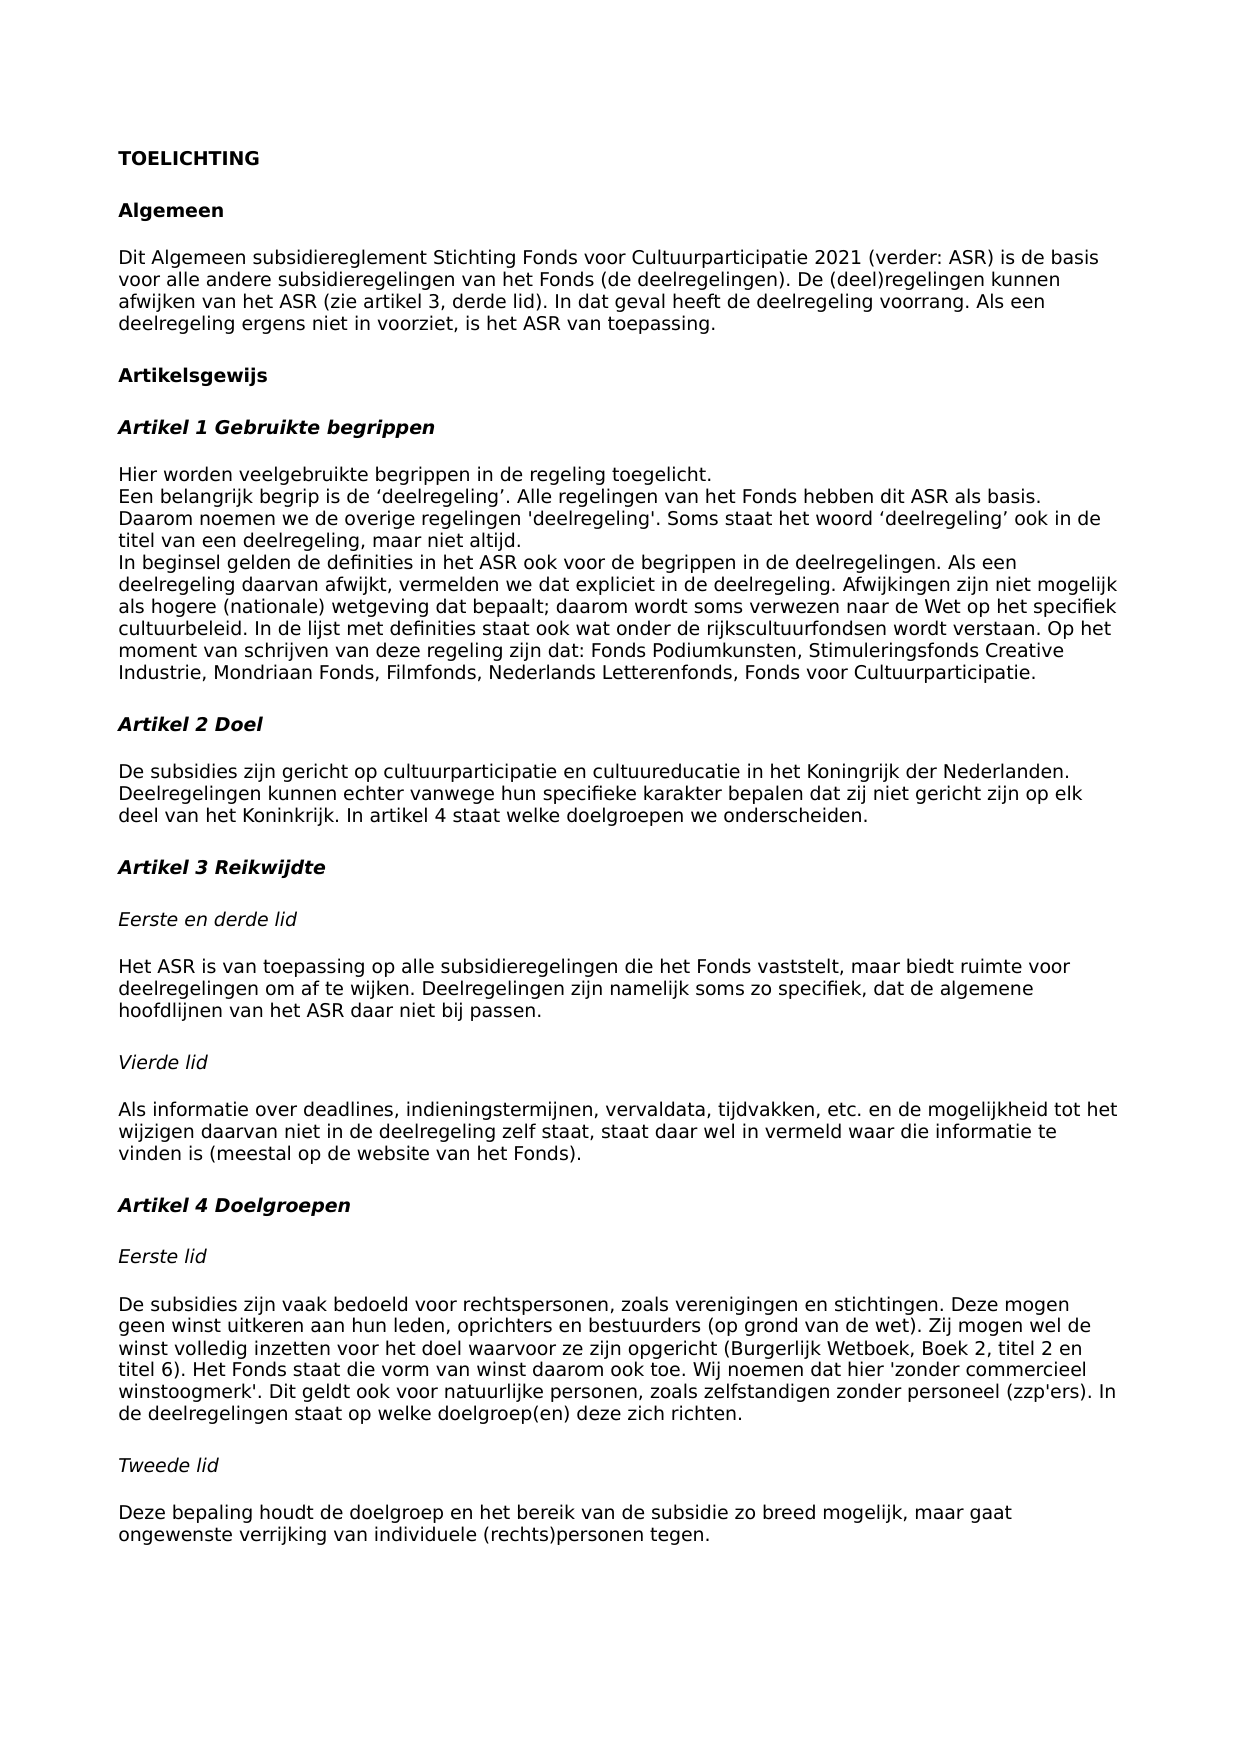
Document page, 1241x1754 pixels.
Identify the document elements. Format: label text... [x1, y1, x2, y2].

subtitle TOELICHTING [118, 148, 1122, 170]
text Een belangrijk begrip is de ‘deelregeling’. Alle regelingen van het Fonds hebben dit ASR als basis. Daarom noemen we de overige regelingen 'deelregeling'. Soms staat het woord ‘deelregeling’ ook in de titel van een deelregeling, maar niet altijd. [118, 486, 1122, 552]
text De subsidies zijn vaak bedoeld voor rechtspersonen, zoals verenigingen en stichtingen. Deze mogen geen winst uitkeren aan hun leden, oprichters en bestuurders (op grond van de wet). Zij mogen wel de winst volledig inzetten voor het doel waarvoor ze zijn opgericht (Burgerlijk Wetboek, Boek 2, titel 2 en titel 6). Het Fonds staat die vorm van winst daarom ook toe. Wij noemen dat hier 'zonder commercieel winstoogmerk'. Dit geldt ook voor natuurlijke personen, zoals zelfstandigen zonder personeel (zzp'ers). In de deelregelingen staat op welke doelgroep(en) deze zich richten. [118, 1293, 1122, 1425]
subtitle Algemeen [118, 200, 1122, 222]
subtitle Artikel 2 Doel [118, 714, 1122, 736]
subtitle Artikelsgewijs [118, 365, 1122, 387]
text Dit Algemeen subsidiereglement Stichting Fonds voor Cultuurparticipatie 2021 (verder: ASR) is de basis voor alle andere subsidieregelingen van het Fonds (de deelregelingen). De (deel)regelingen kunnen afwijken van het ASR (zie artikel 3, derde lid). In dat geval heeft de deelregeling voorrang. Als een deelregeling ergens niet in voorziet, is het ASR van toepassing. [118, 247, 1122, 335]
text Hier worden veelgebruikte begrippen in de regeling toegelicht. [118, 464, 1122, 486]
subtitle Tweede lid [118, 1455, 1122, 1477]
text Het ASR is van toepassing op alle subsidieregelingen die het Fonds vaststelt, maar biedt ruimte voor deelregelingen om af te wijken. Deelregelingen zijn namelijk soms zo specifiek, dat de algemene hoofdlijnen van het ASR daar niet bij passen. [118, 956, 1122, 1022]
subtitle Vierde lid [118, 1052, 1122, 1073]
text Deze bepaling houdt de doelgroep en het bereik van de subsidie zo breed mogelijk, maar gaat ongewenste verrijking van individuele (rechts)personen tegen. [118, 1502, 1122, 1546]
text In beginsel gelden de definities in het ASR ook voor de begrippen in de deelregelingen. Als een deelregeling daarvan afwijkt, vermelden we dat expliciet in de deelregeling. Afwijkingen zijn niet mogelijk als hogere (nationale) wetgeving dat bepaalt; daarom wordt soms verwezen naar de Wet op het specifiek cultuurbeleid. In de lijst met definities staat ook wat onder de rijkscultuurfondsen wordt verstaan. Op het moment van schrijven van deze regeling zijn dat: Fonds Podiumkunsten, Stimuleringsfonds Creative Industrie, Mondriaan Fonds, Filmfonds, Nederlands Letterenfonds, Fonds voor Cultuurparticipatie. [118, 552, 1122, 684]
text Als informatie over deadlines, indieningstermijnen, vervaldata, tijdvakken, etc. en de mogelijkheid tot het wijzigen daarvan niet in de deelregeling zelf staat, staat daar wel in vermeld waar die informatie te vinden is (meestal op de website van het Fonds). [118, 1098, 1122, 1164]
subtitle Artikel 3 Reikwijdte [118, 857, 1122, 879]
subtitle Eerste lid [118, 1246, 1122, 1268]
subtitle Artikel 4 Doelgroepen [118, 1194, 1122, 1216]
text De subsidies zijn gericht op cultuurparticipatie en cultuureducatie in het Koningrijk der Nederlanden. Deelregelingen kunnen echter vanwege hun specifieke karakter bepalen dat zij niet gericht zijn op elk deel van het Koninkrijk. In artikel 4 staat welke doelgroepen we onderscheiden. [118, 761, 1122, 827]
subtitle Artikel 1 Gebruikte begrippen [118, 417, 1122, 439]
subtitle Eerste en derde lid [118, 909, 1122, 931]
